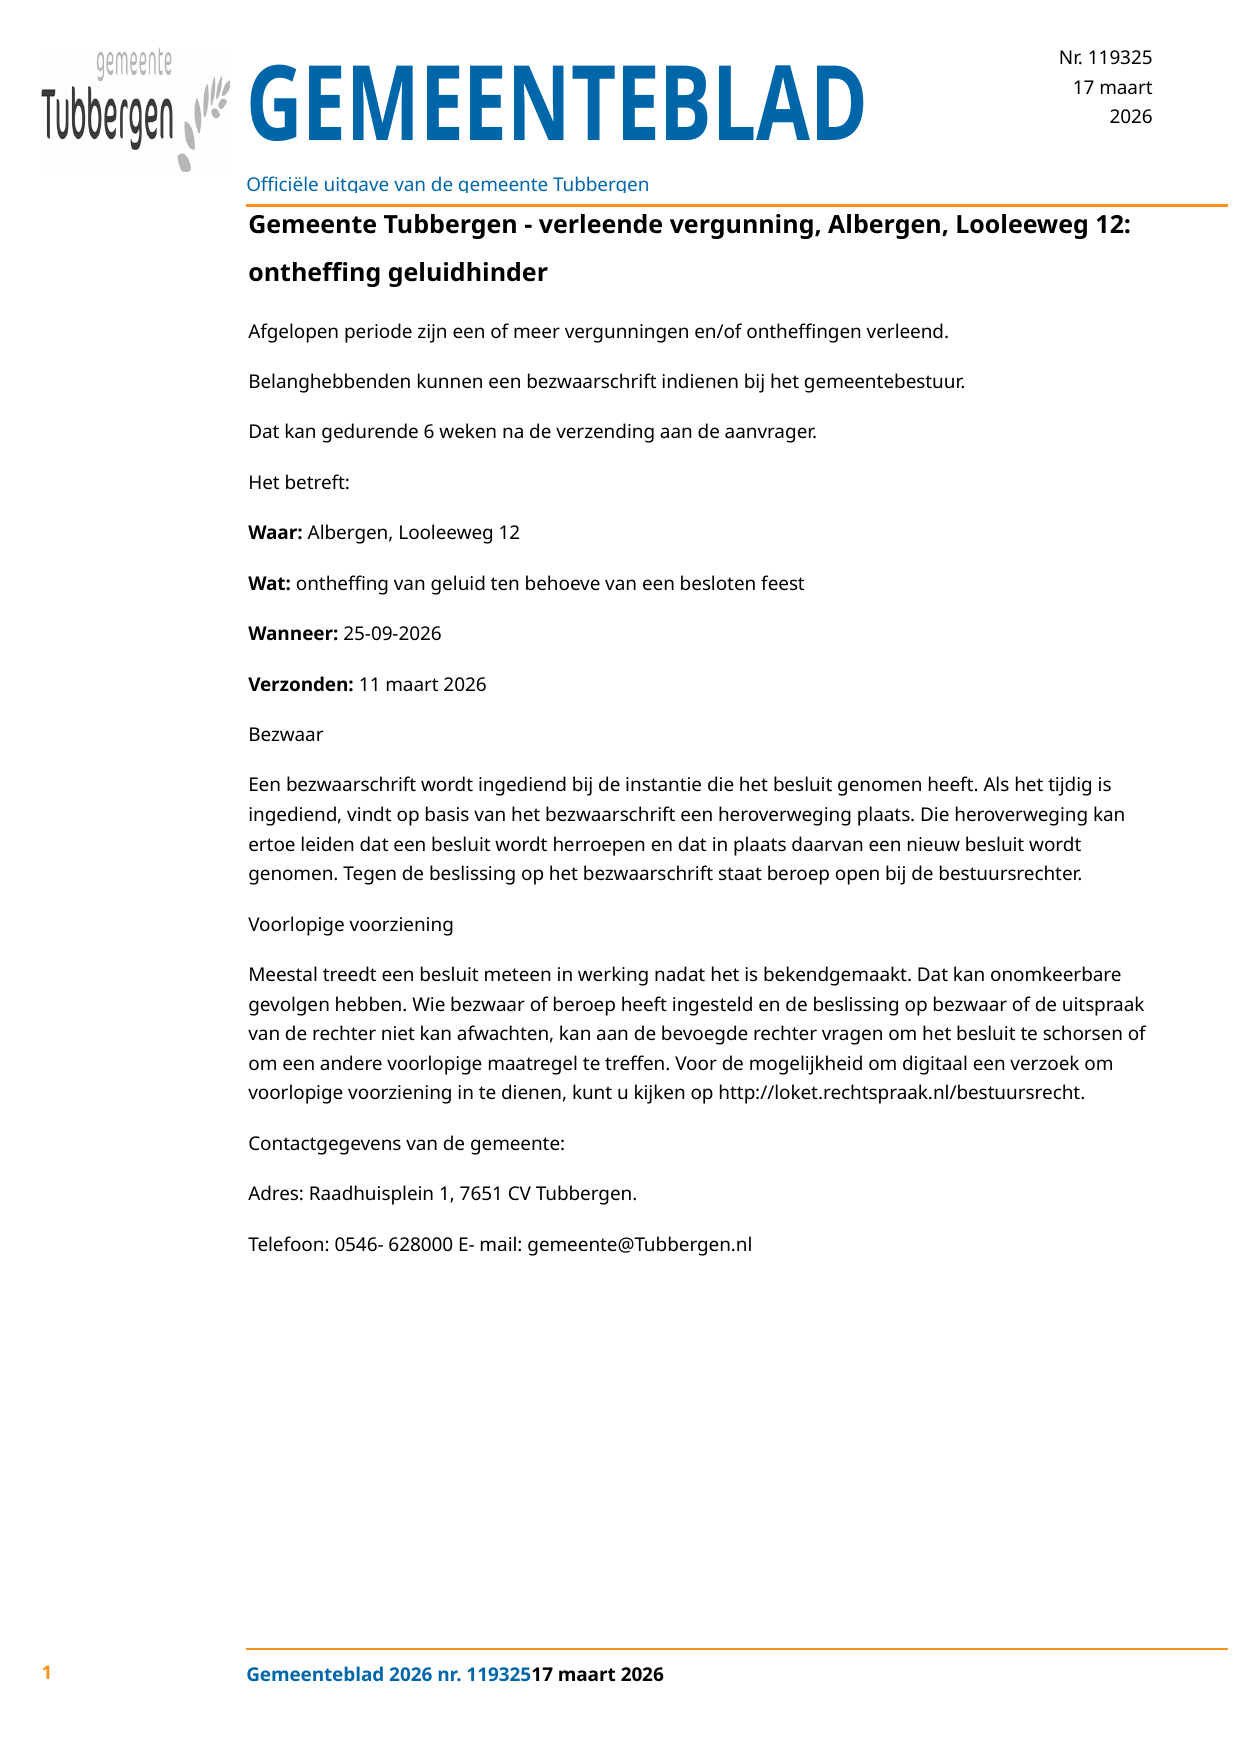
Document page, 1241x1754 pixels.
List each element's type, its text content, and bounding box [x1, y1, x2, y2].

picture [41, 47, 231, 172]
text Wat: ontheffing van geluid ten behoeve van een besloten feest [248, 570, 1152, 596]
text Afgelopen periode zijn een of meer vergunningen en/of ontheffingen verleend. [248, 318, 1152, 344]
text Voorlopige voorziening [248, 911, 1152, 937]
text Contactgegevens van de gemeente: [248, 1130, 1152, 1156]
text Het betreft: [248, 469, 1152, 495]
text Wanneer: 25-09-2026 [248, 620, 1152, 646]
text Dat kan gedurende 6 weken na de verzending aan de aanvrager. [248, 419, 1152, 444]
text Bezwaar [248, 721, 1152, 747]
text Gemeente Tubbergen - verleende vergunning, Albergen, Looleeweg 12: ontheffing geluidhinder [248, 207, 1152, 288]
text Adres: Raadhuisplein 1, 7651 CV Tubbergen. [248, 1180, 1152, 1206]
text Verzonden: 11 maart 2026 [248, 671, 1152, 697]
text Waar: Albergen, Looleeweg 12 [248, 519, 1152, 545]
text Meestal treedt een besluit meteen in werking nadat het is bekendgemaakt. Dat kan onomkeerbare gevolgen hebben. Wie bezwaar of beroep heeft ingesteld en de beslissing op bezwaar of de uitspraak van de rechter niet kan afwachten, kan aan de bevoegde rechter vragen om het besluit te schorsen of om een andere voorlopige maatregel te treffen. Voor de mogelijkheid om digitaal een verzoek om voorlopige voorziening in te dienen, kunt u kijken op http://loket.rechtspraak.nl/bestuursrecht. [248, 961, 1152, 1105]
text Belanghebbenden kunnen een bezwaarschrift indienen bij het gemeentebestuur. [248, 368, 1152, 394]
text Een bezwaarschrift wordt ingediend bij de instantie die het besluit genomen heeft. Als het tijdig is ingediend, vindt op basis van het bezwaarschrift een heroverweging plaats. Die heroverweging kan ertoe leiden dat een besluit wordt herroepen en dat in plaats daarvan een nieuw besluit wordt genomen. Tegen de beslissing op het bezwaarschrift staat beroep open bij de bestuursrechter. [248, 772, 1152, 886]
text Telefoon: 0546- 628000 E- mail: gemeente@Tubbergen.nl [248, 1231, 1152, 1257]
